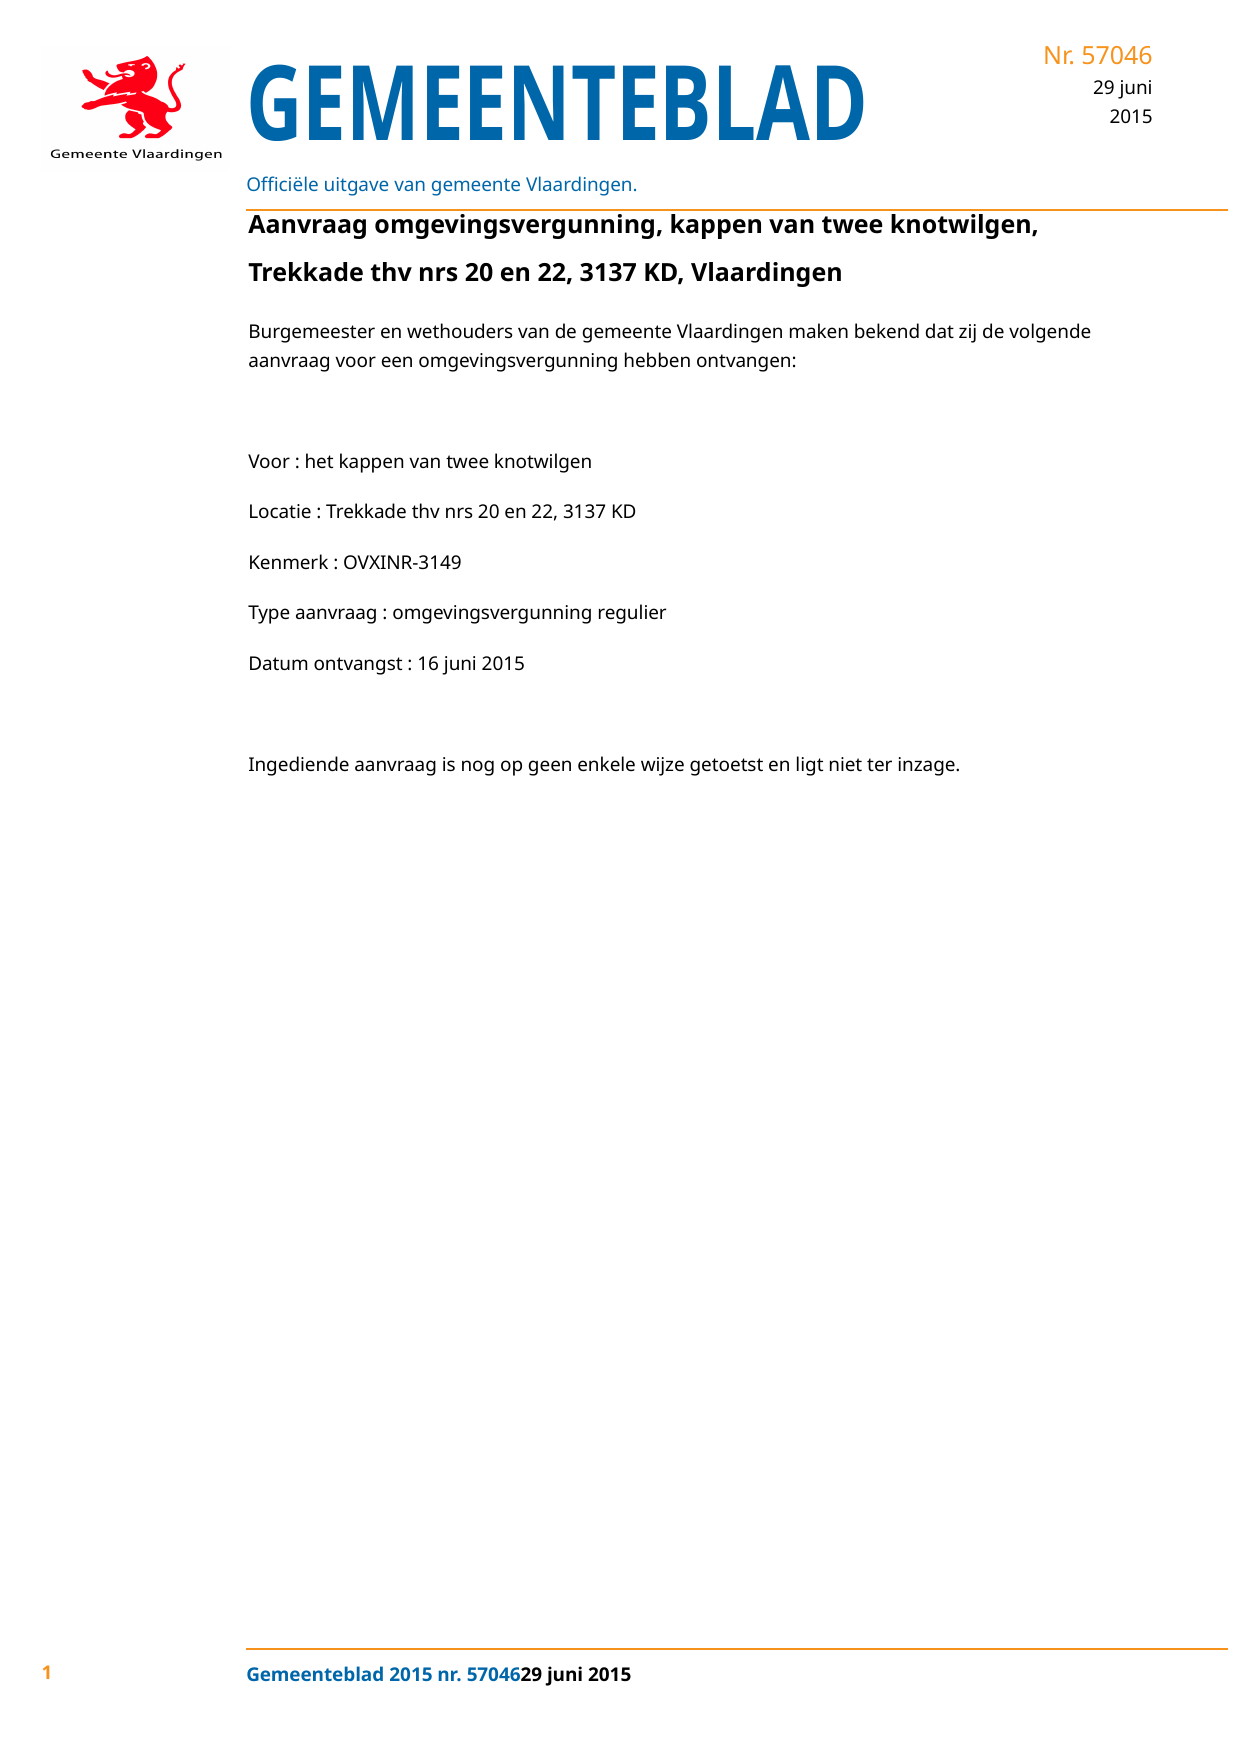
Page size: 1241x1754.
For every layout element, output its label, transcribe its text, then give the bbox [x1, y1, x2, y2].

text Kenmerk : OVXINR-3149 [248, 549, 1152, 575]
text Ingediende aanvraag is nog op geen enkele wijze getoetst en ligt niet ter inzage. [248, 751, 1152, 777]
text Voor : het kappen van twee knotwilgen [248, 448, 1152, 474]
text Type aanvraag : omgevingsvergunning regulier [248, 599, 1152, 625]
text Datum ontvangst : 16 juni 2015 [248, 650, 1152, 676]
text Locatie : Trekkade thv nrs 20 en 22, 3137 KD [248, 499, 1152, 524]
text Aanvraag omgevingsvergunning, kappen van twee knotwilgen, Trekkade thv nrs 20 en 22, 3137 KD, Vlaardingen [248, 211, 1152, 288]
picture [41, 47, 231, 172]
text Burgemeester en wethouders van de gemeente Vlaardingen maken bekend dat zij de volgende aanvraag voor een omgevingsvergunning hebben ontvangen: [248, 318, 1152, 373]
